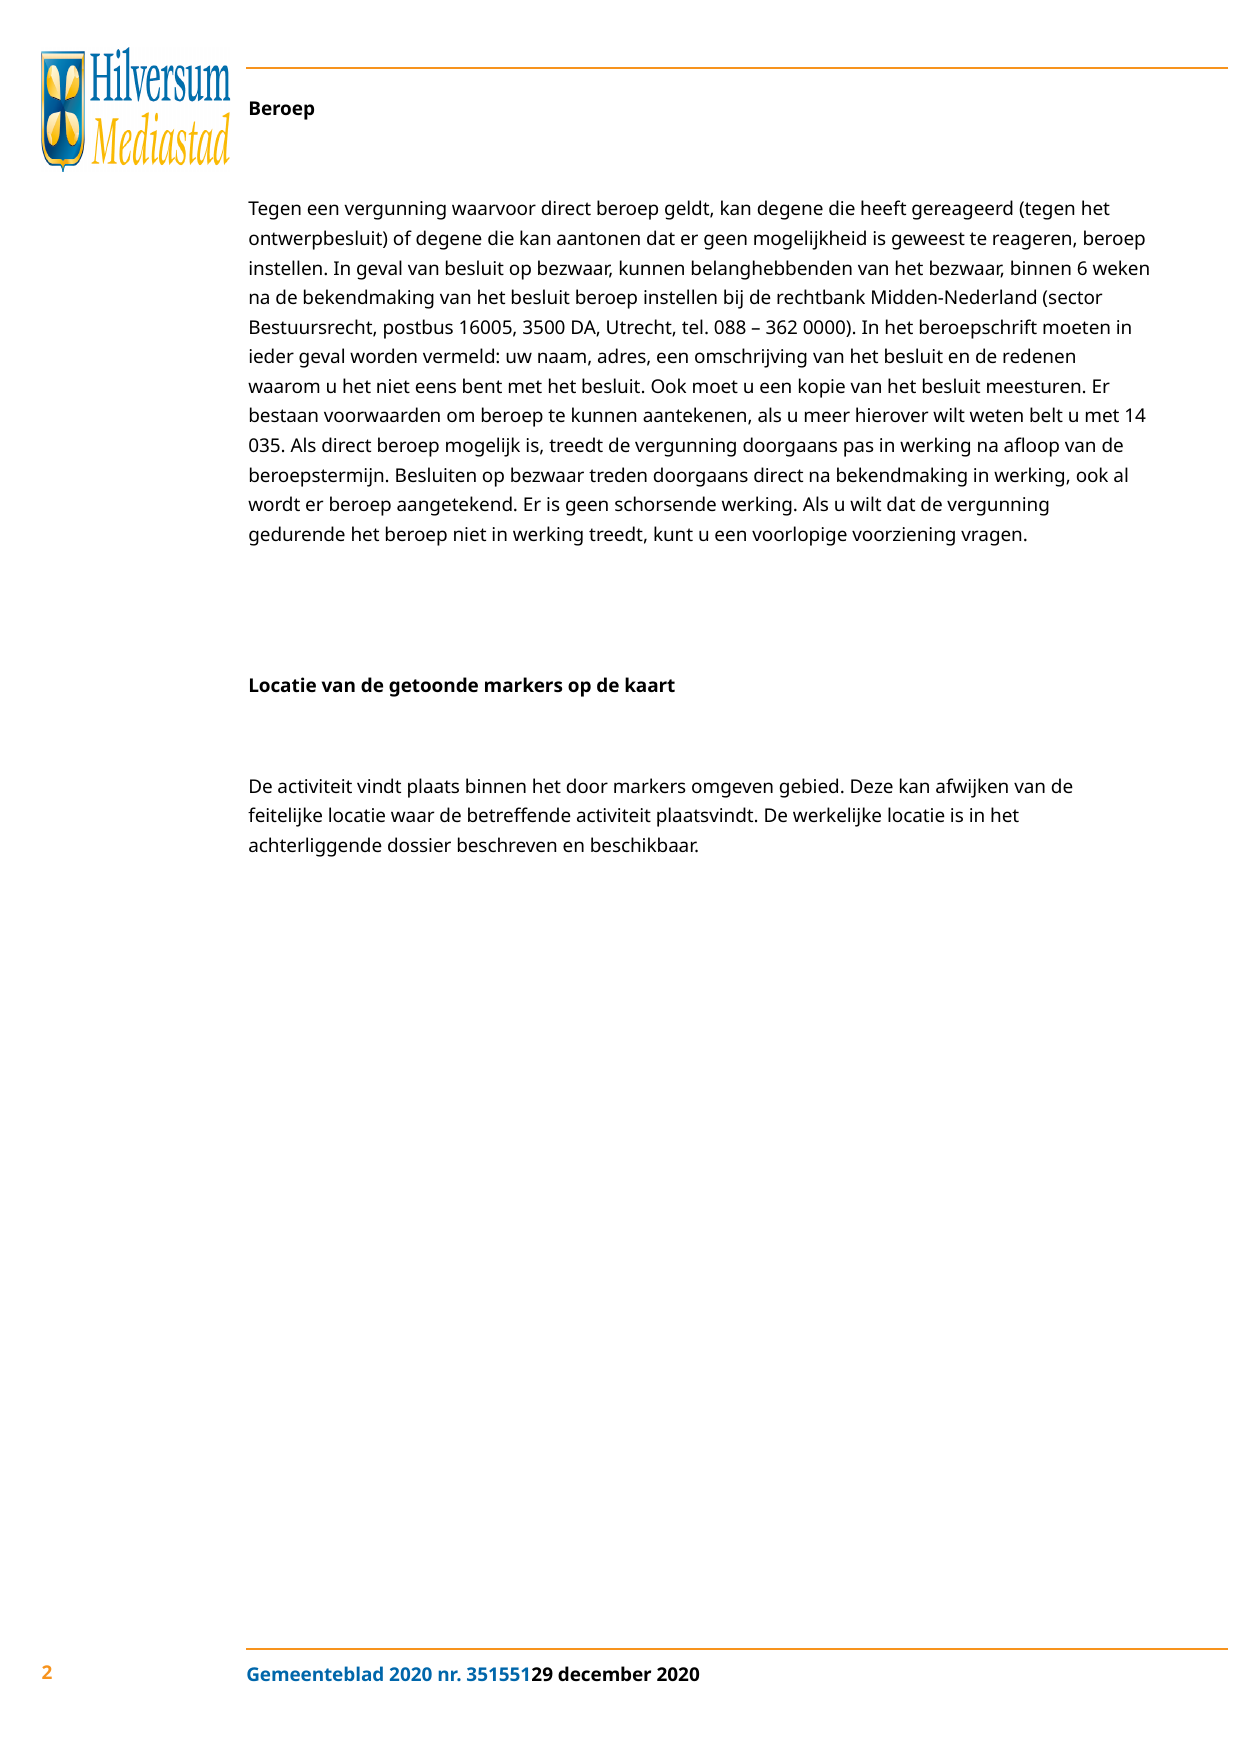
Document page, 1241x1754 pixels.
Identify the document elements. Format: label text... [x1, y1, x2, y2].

picture [41, 47, 231, 172]
text De activiteit vindt plaats binnen het door markers omgeven gebied. Deze kan afwijken van de feitelijke locatie waar de betreffende activiteit plaatsvindt. De werkelijke locatie is in het achterliggende dossier beschreven en beschikbaar. [248, 773, 1152, 858]
text Locatie van de getoonde markers op de kaart [248, 672, 1152, 698]
text Tegen een vergunning waarvoor direct beroep geldt, kan degene die heeft gereageerd (tegen het ontwerpbesluit) of degene die kan aantonen dat er geen mogelijkheid is geweest te reageren, beroep instellen. In geval van besluit op bezwaar, kunnen belanghebbenden van het bezwaar, binnen 6 weken na de bekendmaking van het besluit beroep instellen bij de rechtbank Midden-Nederland (sector Bestuursrecht, postbus 16005, 3500 DA, Utrecht, tel. 088 – 362 0000). In het beroepschrift moeten in ieder geval worden vermeld: uw naam, adres, een omschrijving van het besluit en de redenen waarom u het niet eens bent met het besluit. Ook moet u een kopie van het besluit meesturen. Er bestaan voorwaarden om beroep te kunnen aantekenen, als u meer hierover wilt weten belt u met 14 035. Als direct beroep mogelijk is, treedt de vergunning doorgaans pas in werking na afloop van de beroepstermijn. Besluiten op bezwaar treden doorgaans direct na bekendmaking in werking, ook al wordt er beroep aangetekend. Er is geen schorsende werking. Als u wilt dat de vergunning gedurende het beroep niet in werking treedt, kunt u een voorlopige voorziening vragen. [248, 196, 1152, 547]
text Beroep [248, 95, 1152, 121]
